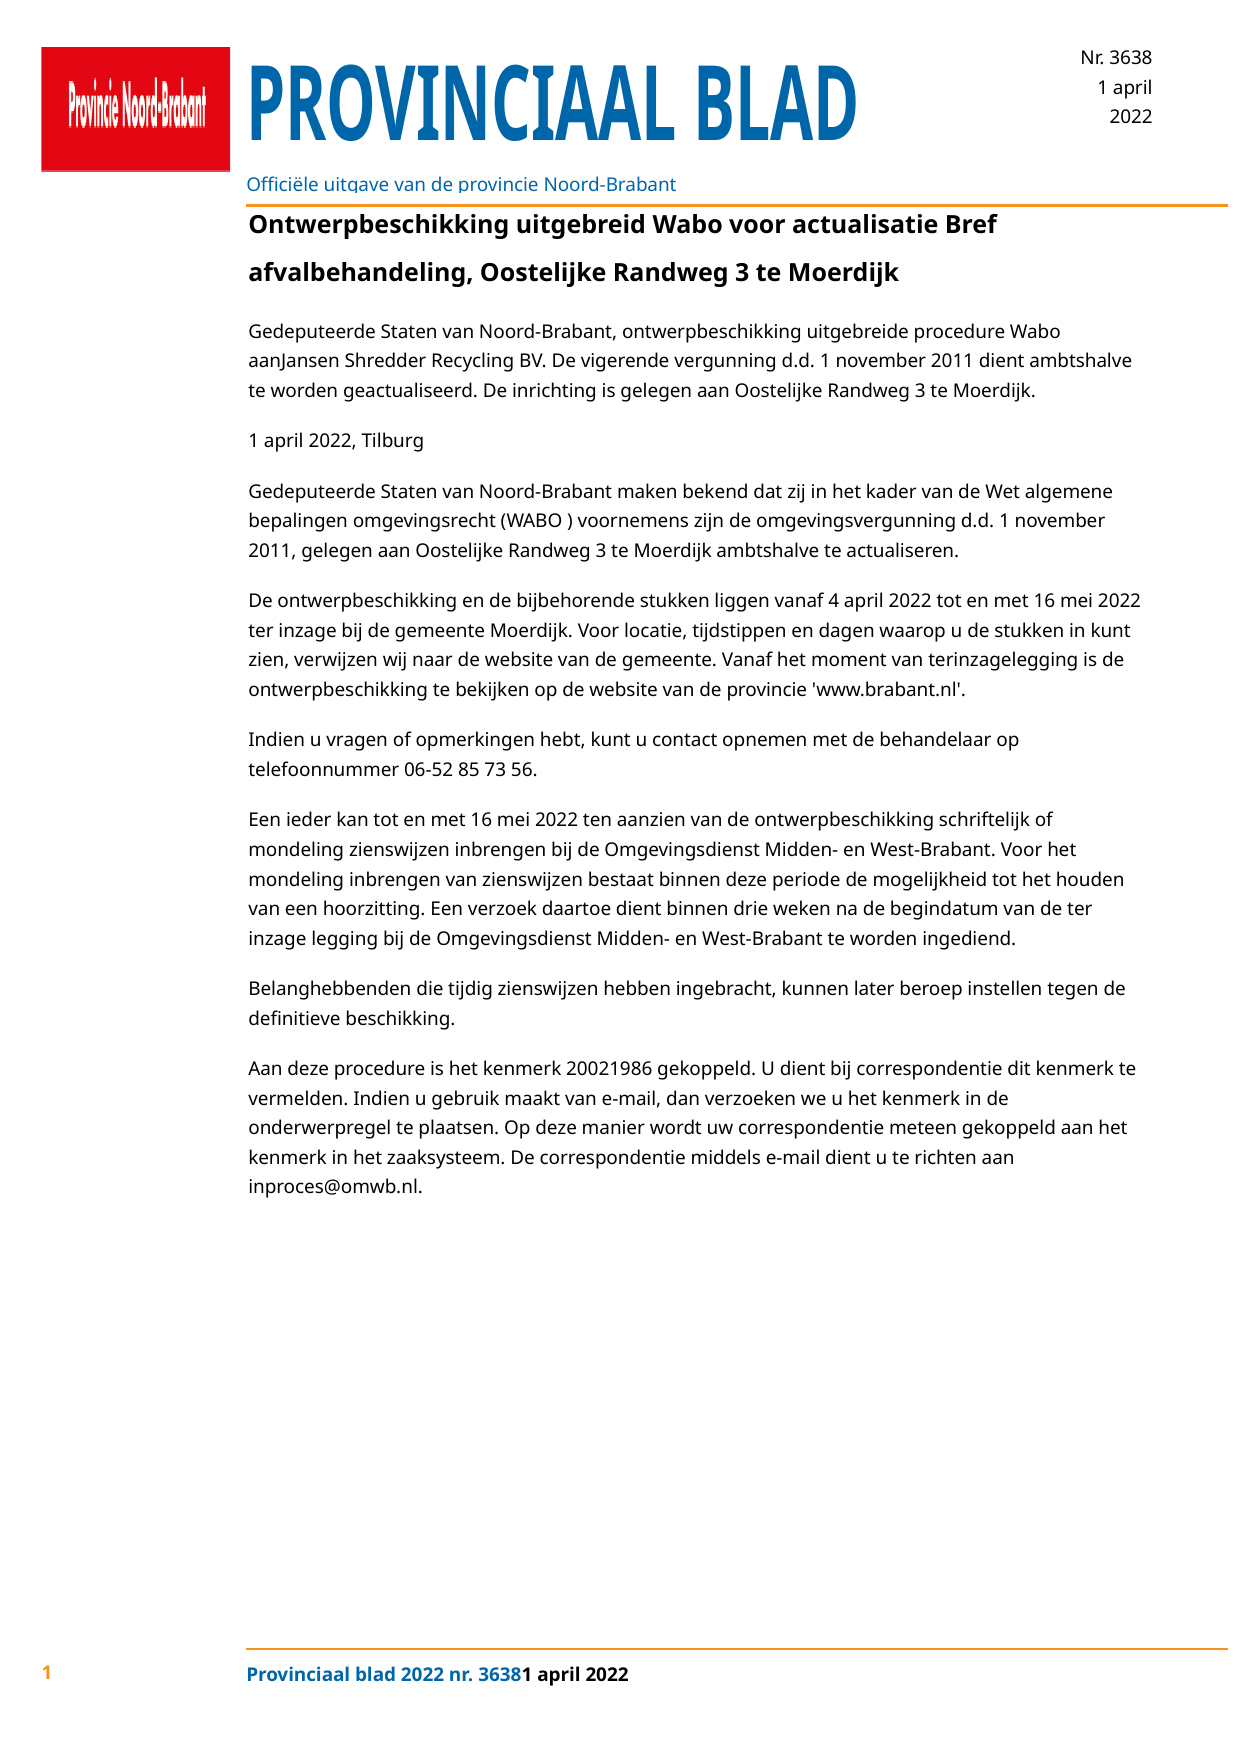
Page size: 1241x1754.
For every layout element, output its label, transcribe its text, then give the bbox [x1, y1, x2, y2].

text De ontwerpbeschikking en de bijbehorende stukken liggen vanaf 4 april 2022 tot en met 16 mei 2022 ter inzage bij de gemeente Moerdijk. Voor locatie, tijdstippen en dagen waarop u de stukken in kunt zien, verwijzen wij naar de website van de gemeente. Vanaf het moment van terinzagelegging is de ontwerpbeschikking te bekijken op de website van de provincie 'www.brabant.nl'. [248, 587, 1152, 702]
text Gedeputeerde Staten van Noord-Brabant maken bekend dat zij in het kader van de Wet algemene bepalingen omgevingsrecht (WABO ) voornemens zijn de omgevingsvergunning d.d. 1 november 2011, gelegen aan Oostelijke Randweg 3 te Moerdijk ambtshalve te actualiseren. [248, 478, 1152, 563]
text Belanghebbenden die tijdig zienswijzen hebben ingebracht, kunnen later beroep instellen tegen de definitieve beschikking. [248, 975, 1152, 1031]
picture [41, 47, 231, 172]
text Gedeputeerde Staten van Noord-Brabant, ontwerpbeschikking uitgebreide procedure Wabo aanJansen Shredder Recycling BV. De vigerende vergunning d.d. 1 november 2011 dient ambtshalve te worden geactualiseerd. De inrichting is gelegen aan Oostelijke Randweg 3 te Moerdijk. [248, 318, 1152, 403]
text Indien u vragen of opmerkingen hebt, kunt u contact opnemen met de behandelaar op telefoonnummer 06-52 85 73 56. [248, 727, 1152, 782]
text Een ieder kan tot en met 16 mei 2022 ten aanzien van de ontwerpbeschikking schriftelijk of mondeling zienswijzen inbrengen bij de Omgevingsdienst Midden- en West-Brabant. Voor het mondeling inbrengen van zienswijzen bestaat binnen deze periode de mogelijkheid tot het houden van een hoorzitting. Een verzoek daartoe dient binnen drie weken na de begindatum van de ter inzage legging bij de Omgevingsdienst Midden- en West-Brabant te worden ingediend. [248, 807, 1152, 951]
text Ontwerpbeschikking uitgebreid Wabo voor actualisatie Bref afvalbehandeling, Oostelijke Randweg 3 te Moerdijk [248, 207, 1152, 288]
text Aan deze procedure is het kenmerk 20021986 gekoppeld. U dient bij correspondentie dit kenmerk te vermelden. Indien u gebruik maakt van e-mail, dan verzoeken we u het kenmerk in de onderwerpregel te plaatsen. Op deze manier wordt uw correspondentie meteen gekoppeld aan het kenmerk in het zaaksysteem. De correspondentie middels e-mail dient u te richten aan inproces@omwb.nl. [248, 1055, 1152, 1199]
text 1 april 2022, Tilburg [248, 427, 1152, 453]
